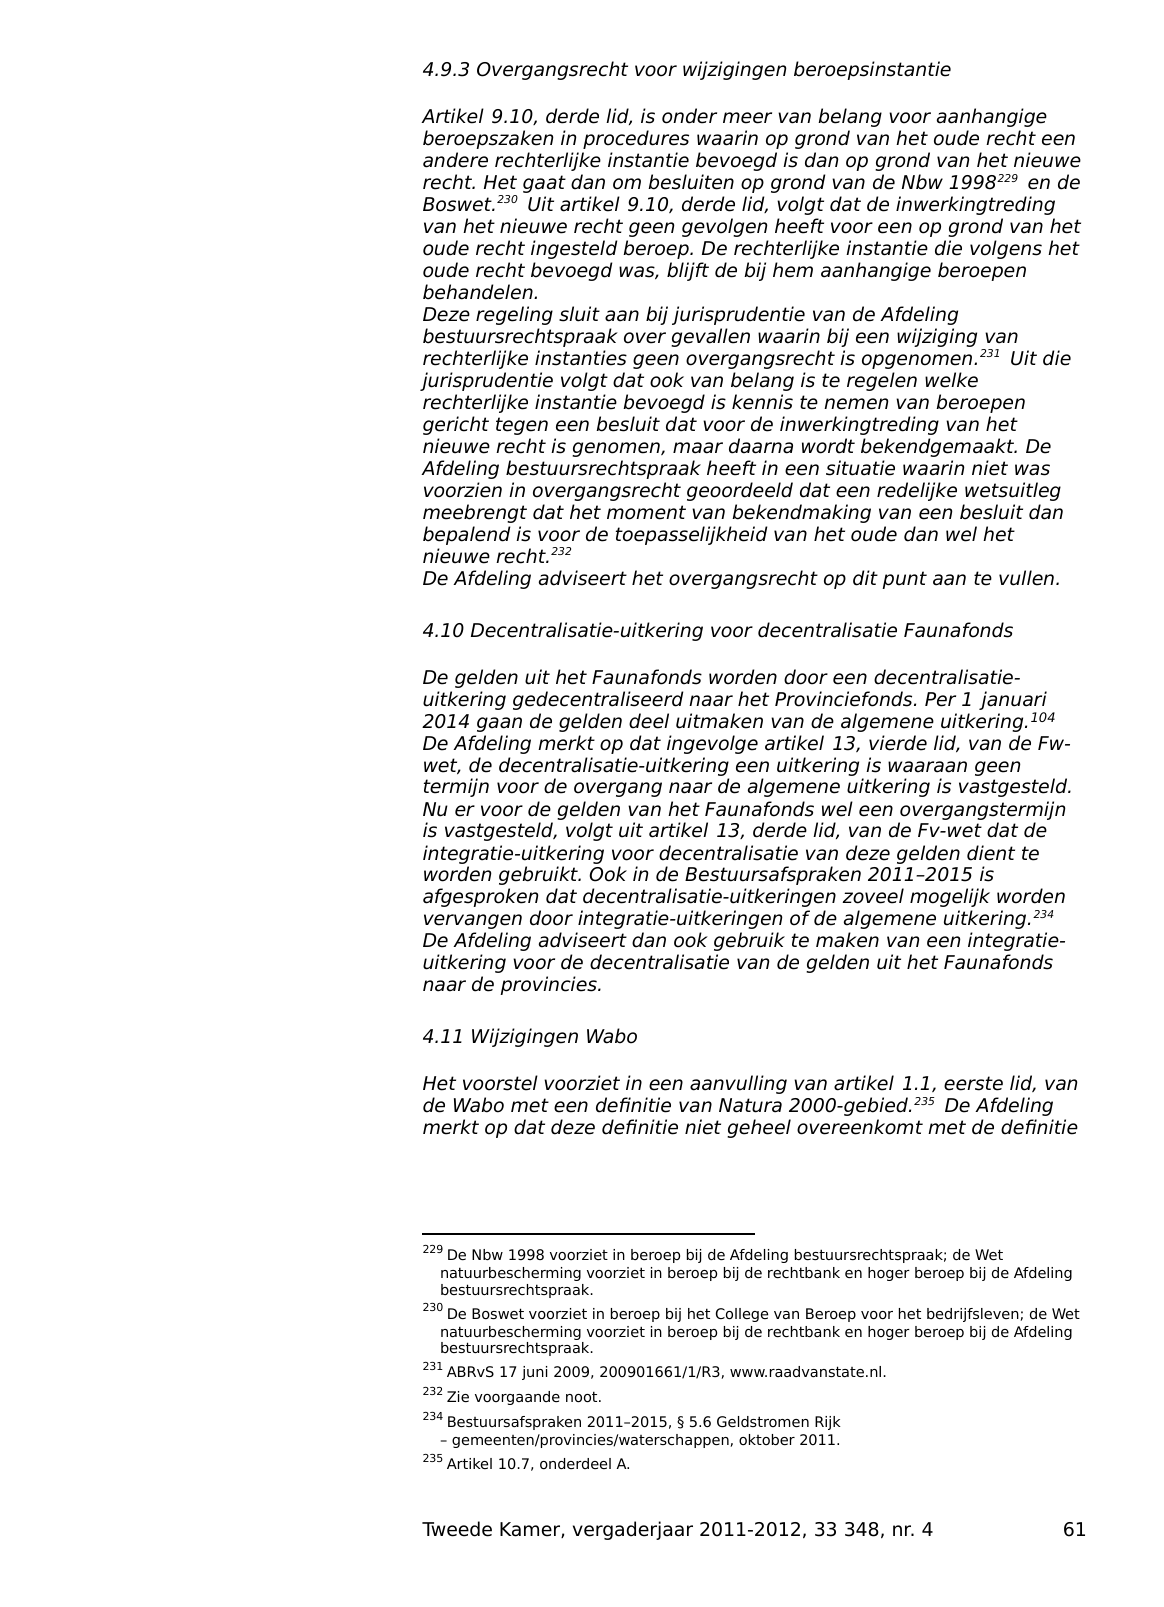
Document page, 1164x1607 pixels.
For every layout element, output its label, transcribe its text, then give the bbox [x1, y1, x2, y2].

text De gelden uit het Faunafonds worden door een decentralisatie-uitkering gedecentraliseerd naar het Provinciefonds. Per 1 januari 2014 gaan de gelden deel uitmaken van de algemene uitkering.104 De Afdeling merkt op dat ingevolge artikel 13, vierde lid, van de Fw-wet, de decentralisatie-uitkering een uitkering is waaraan geen termijn voor de overgang naar de algemene uitkering is vastgesteld. Nu er voor de gelden van het Faunafonds wel een overgangstermijn is vastgesteld, volgt uit artikel 13, derde lid, van de Fv-wet dat de integratie-uitkering voor decentralisatie van deze gelden dient te worden gebruikt. Ook in de Bestuursafspraken 2011–2015 is afgesproken dat decentralisatie-uitkeringen zoveel mogelijk worden vervangen door integratie-uitkeringen of de algemene uitkering. [422, 667, 1087, 930]
text Deze regeling sluit aan bij jurisprudentie van de Afdeling bestuursrechtspraak over gevallen waarin bij een wijziging van rechterlijke instanties geen overgangsrecht is opgenomen. Uit die jurisprudentie volgt dat ook van belang is te regelen welke rechterlijke instantie bevoegd is kennis te nemen van beroepen gericht tegen een besluit dat voor de inwerkingtreding van het nieuwe recht is genomen, maar daarna wordt bekendgemaakt. De Afdeling bestuursrechtspraak heeft in een situatie waarin niet was voorzien in overgangsrecht geoordeeld dat een redelijke wetsuitleg meebrengt dat het moment van bekendmaking van een besluit dan bepalend is voor de toepasselijkheid van het oude dan wel het nieuwe recht. [422, 304, 1087, 568]
text Zie voorgaande noot. [422, 1385, 1087, 1407]
text De Nbw 1998 voorziet in beroep bij de Afdeling bestuursrechtspraak; de Wet natuurbescherming voorziet in beroep bij de rechtbank en hoger beroep bij de Afdeling bestuursrechtspraak. [422, 1243, 1087, 1299]
text Het voorstel voorziet in een aanvulling van artikel 1.1, eerste lid, van de Wabo met een definitie van Natura 2000-gebied. De Afdeling merkt op dat deze definitie niet geheel overeenkomt met de definitie [422, 1073, 1087, 1183]
text Artikel 10.7, onderdeel A. [422, 1452, 1087, 1474]
subtitle 4.10 Decentralisatie-uitkering voor decentralisatie Faunafonds [422, 619, 1087, 642]
text Bestuursafspraken 2011–2015, § 5.6 Geldstromen Rijk – gemeenten/provincies/waterschappen, oktober 2011. [422, 1410, 1087, 1449]
text De Afdeling adviseert het overgangsrecht op dit punt aan te vullen. [422, 568, 1087, 589]
subtitle 4.9.3 Overgangsrecht voor wijzigingen beroepsinstantie [422, 59, 1087, 81]
text De Boswet voorziet in beroep bij het College van Beroep voor het bedrijfsleven; de Wet natuurbescherming voorziet in beroep bij de rechtbank en hoger beroep bij de Afdeling bestuursrechtspraak. [422, 1302, 1087, 1357]
subtitle 4.11 Wijzigingen Wabo [422, 1026, 1087, 1048]
text Artikel 9.10, derde lid, is onder meer van belang voor aanhangige beroepszaken in procedures waarin op grond van het oude recht een andere rechterlijke instantie bevoegd is dan op grond van het nieuwe recht. Het gaat dan om besluiten op grond van de Nbw 1998 en de Boswet. Uit artikel 9.10, derde lid, volgt dat de inwerkingtreding van het nieuwe recht geen gevolgen heeft voor een op grond van het oude recht ingesteld beroep. De rechterlijke instantie die volgens het oude recht bevoegd was, blijft de bij hem aanhangige beroepen behandelen. [422, 106, 1087, 304]
text De Afdeling adviseert dan ook gebruik te maken van een integratie-uitkering voor de decentralisatie van de gelden uit het Faunafonds naar de provincies. [422, 930, 1087, 996]
text ABRvS 17 juni 2009, 200901661/1/R3, www.raadvanstate.nl. [422, 1360, 1087, 1382]
